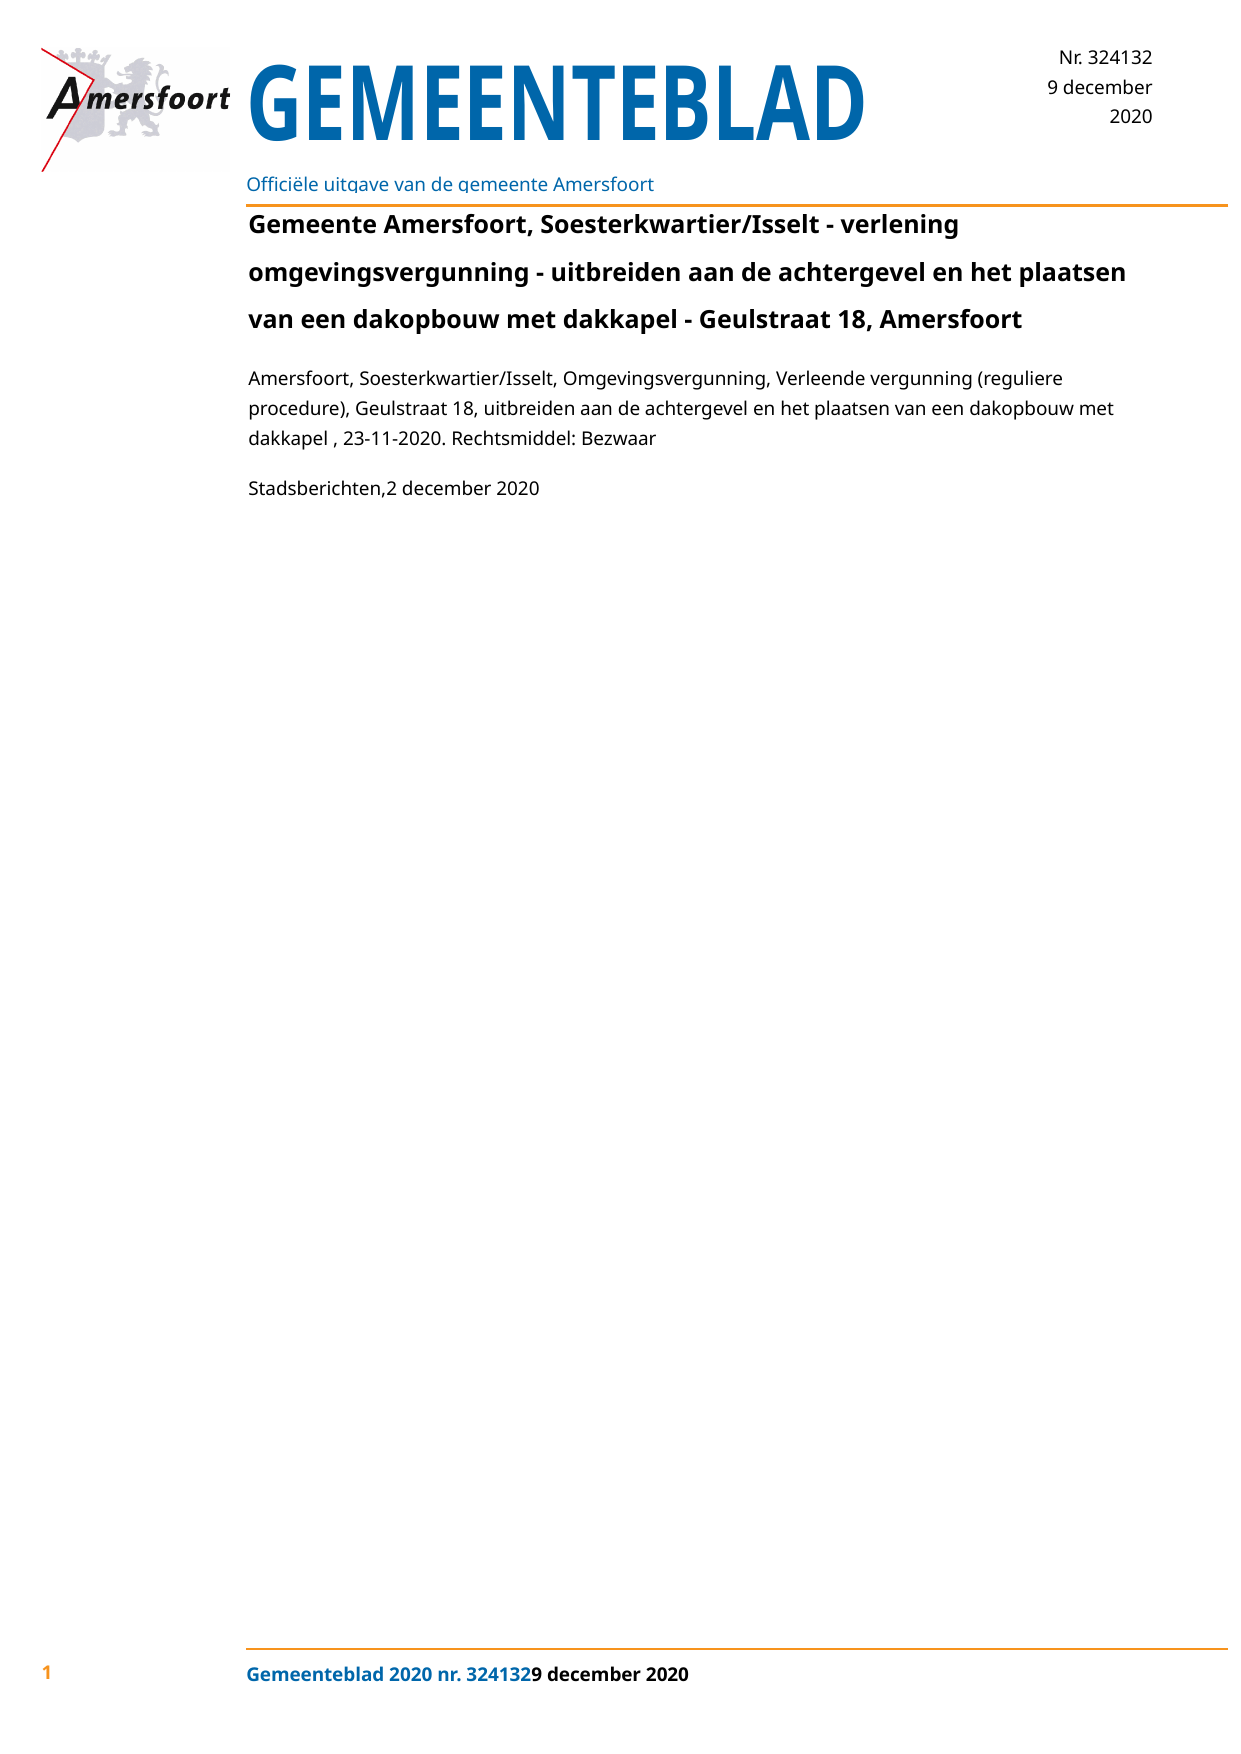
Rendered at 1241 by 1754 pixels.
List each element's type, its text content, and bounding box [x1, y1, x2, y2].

text Stadsberichten,2 december 2020 [248, 475, 1152, 501]
text Gemeente Amersfoort, Soesterkwartier/Isselt - verlening omgevingsvergunning - uitbreiden aan de achtergevel en het plaatsen van een dakopbouw met dakkapel - Geulstraat 18, Amersfoort [248, 207, 1152, 336]
text Amersfoort, Soesterkwartier/Isselt, Omgevingsvergunning, Verleende vergunning (reguliere procedure), Geulstraat 18, uitbreiden aan de achtergevel en het plaatsen van een dakopbouw met dakkapel , 23-11-2020. Rechtsmiddel: Bezwaar [248, 366, 1152, 450]
picture [41, 47, 231, 172]
